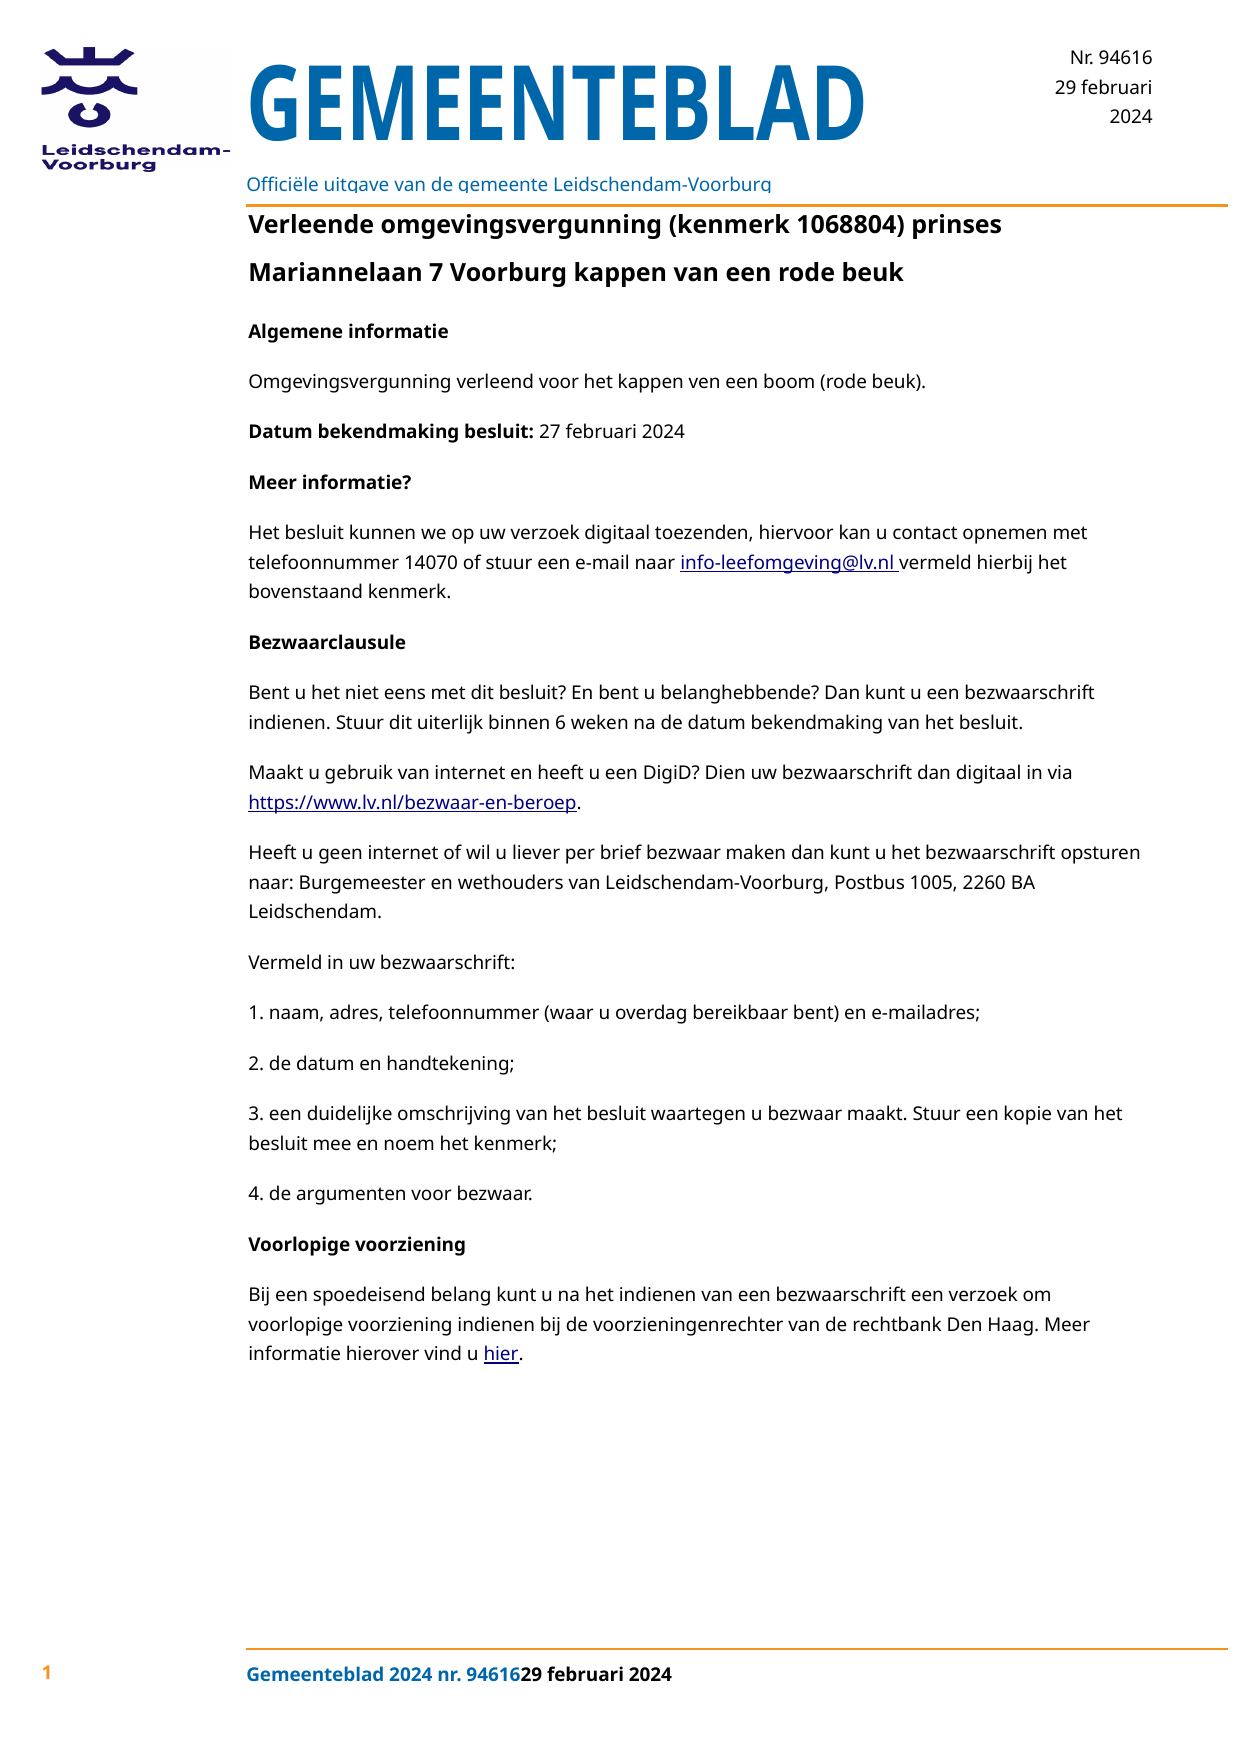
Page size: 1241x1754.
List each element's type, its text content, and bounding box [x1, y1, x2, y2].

text Verleende omgevingsvergunning (kenmerk 1068804) prinses Mariannelaan 7 Voorburg kappen van een rode beuk [248, 207, 1152, 288]
text Bent u het niet eens met dit besluit? En bent u belanghebbende? Dan kunt u een bezwaarschrift indienen. Stuur dit uiterlijk binnen 6 weken na de datum bekendmaking van het besluit. [248, 679, 1152, 735]
text Vermeld in uw bezwaarschrift: [248, 949, 1152, 975]
text Heeft u geen internet of wil u liever per brief bezwaar maken dan kunt u het bezwaarschrift opsturen naar: Burgemeester en wethouders van Leidschendam-Voorburg, Postbus 1005, 2260 BA Leidschendam. [248, 839, 1152, 924]
text 4. de argumenten voor bezwaar. [248, 1180, 1152, 1206]
text Algemene informatie [248, 318, 1152, 344]
text Meer informatie? [248, 469, 1152, 495]
text 1. naam, adres, telefoonnummer (waar u overdag bereikbaar bent) en e-mailadres; [248, 999, 1152, 1025]
text Maakt u gebruik van internet en heeft u een DigiD? Dien uw bezwaarschrift dan digitaal in via https://www.lv.nl/bezwaar-en-beroep. [248, 759, 1152, 815]
text Voorlopige voorziening [248, 1231, 1152, 1257]
text Het besluit kunnen we op uw verzoek digitaal toezenden, hiervoor kan u contact opnemen met telefoonnummer 14070 of stuur een e-mail naar info-leefomgeving@lv.nl vermeld hierbij het bovenstaand kenmerk. [248, 519, 1152, 604]
text Bij een spoedeisend belang kunt u na het indienen van een bezwaarschrift een verzoek om voorlopige voorziening indienen bij de voorzieningenrechter van de rechtbank Den Haag. Meer informatie hierover vind u hier. [248, 1281, 1152, 1366]
text 2. de datum en handtekening; [248, 1050, 1152, 1076]
text Bezwaarclausule [248, 629, 1152, 655]
picture [41, 47, 231, 172]
text 3. een duidelijke omschrijving van het besluit waartegen u bezwaar maakt. Stuur een kopie van het besluit mee en noem het kenmerk; [248, 1100, 1152, 1156]
text Datum bekendmaking besluit: 27 februari 2024 [248, 419, 1152, 444]
text Omgevingsvergunning verleend voor het kappen ven een boom (rode beuk). [248, 368, 1152, 394]
